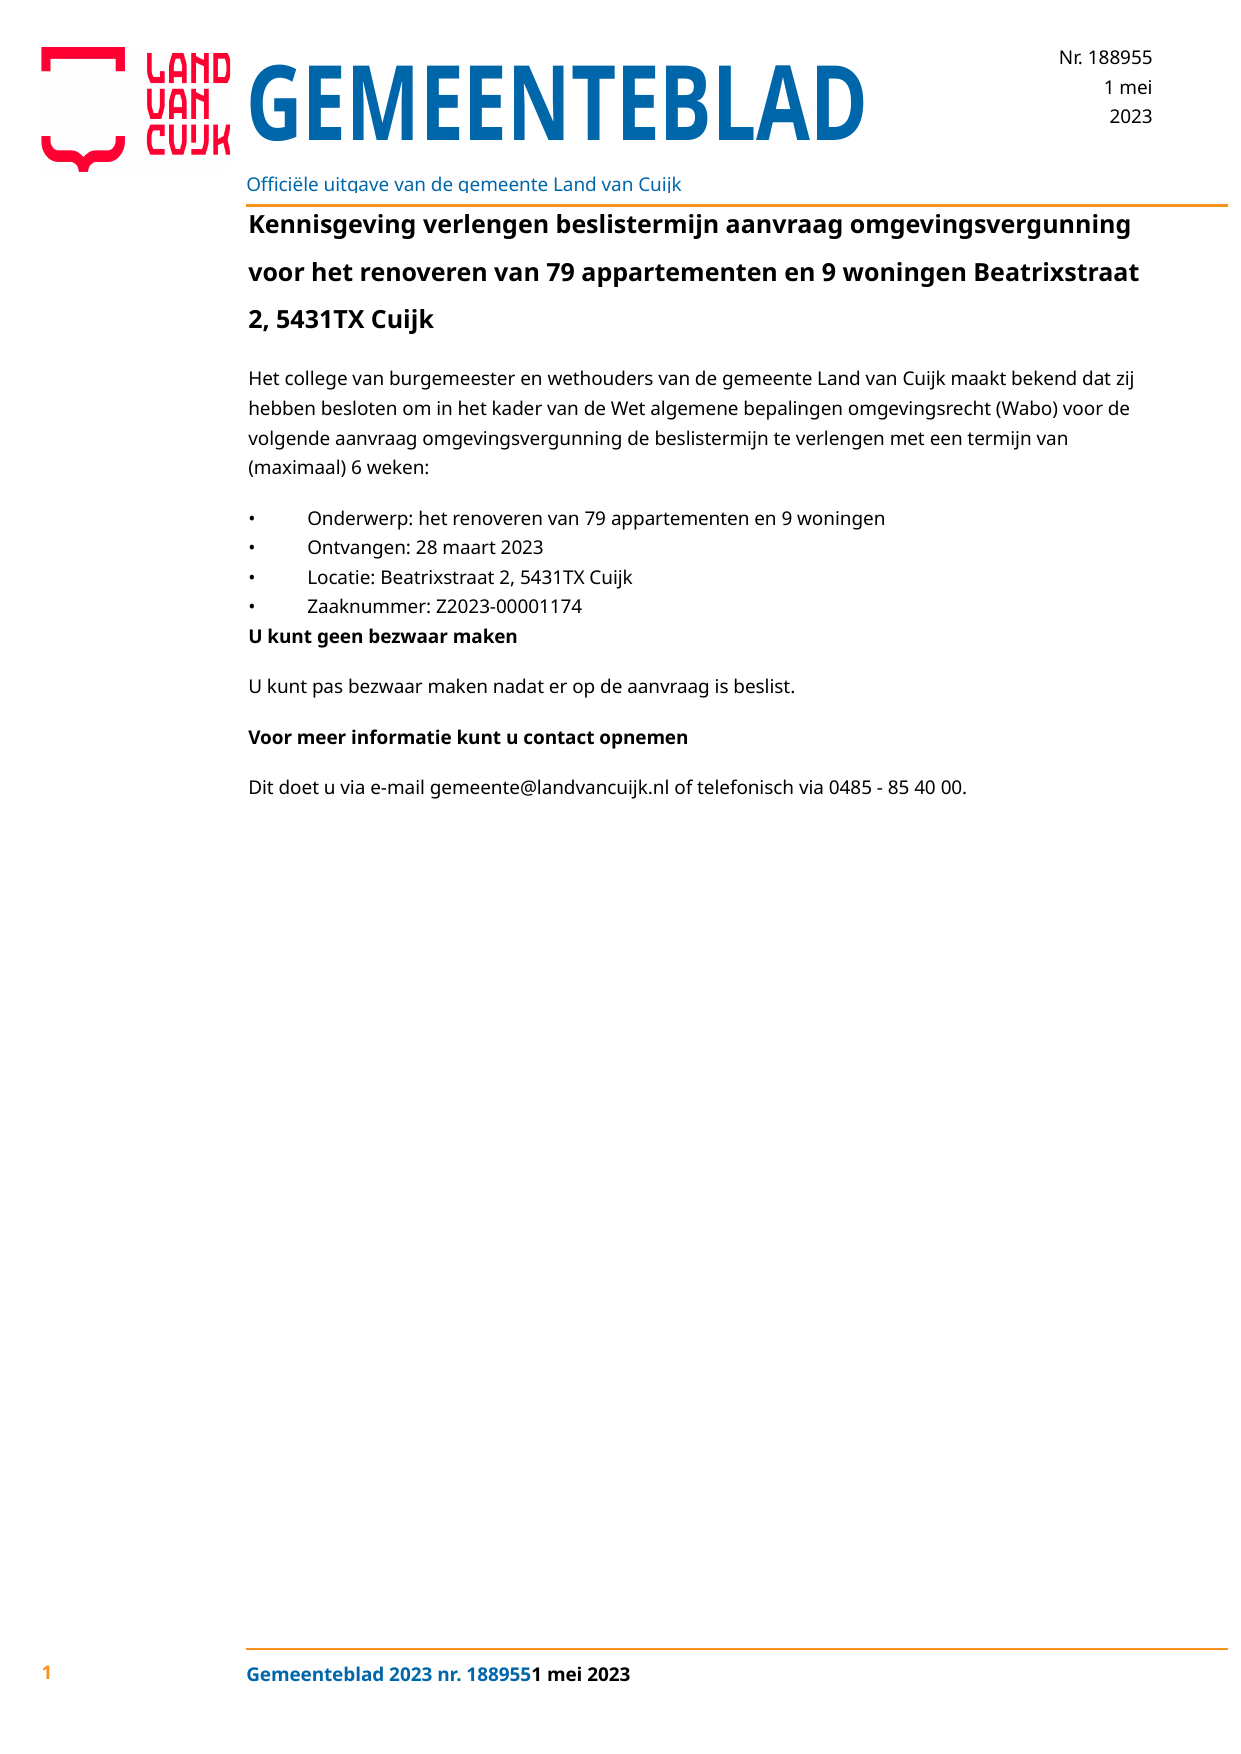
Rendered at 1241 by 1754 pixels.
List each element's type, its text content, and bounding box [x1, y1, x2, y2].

list Ontvangen: 28 maart 2023 [248, 534, 1152, 560]
picture [41, 47, 231, 172]
text Voor meer informatie kunt u contact opnemen [248, 724, 1152, 749]
list Zaaknummer: Z2023-00001174 [248, 593, 1152, 619]
text U kunt geen bezwaar maken [248, 623, 1152, 649]
text U kunt pas bezwaar maken nadat er op de aanvraag is beslist. [248, 673, 1152, 699]
text Dit doet u via e-mail gemeente@landvancuijk.nl of telefonisch via 0485 - 85 40 00. [248, 774, 1152, 800]
list Onderwerp: het renoveren van 79 appartementen en 9 woningen [248, 505, 1152, 530]
text Kennisgeving verlengen beslistermijn aanvraag omgevingsvergunning voor het renoveren van 79 appartementen en 9 woningen Beatrixstraat 2, 5431TX Cuijk [248, 207, 1152, 336]
text Het college van burgemeester en wethouders van de gemeente Land van Cuijk maakt bekend dat zij hebben besloten om in het kader van de Wet algemene bepalingen omgevingsrecht (Wabo) voor de volgende aanvraag omgevingsvergunning de beslistermijn te verlengen met een termijn van (maximaal) 6 weken: [248, 366, 1152, 480]
list Locatie: Beatrixstraat 2, 5431TX Cuijk [248, 564, 1152, 589]
